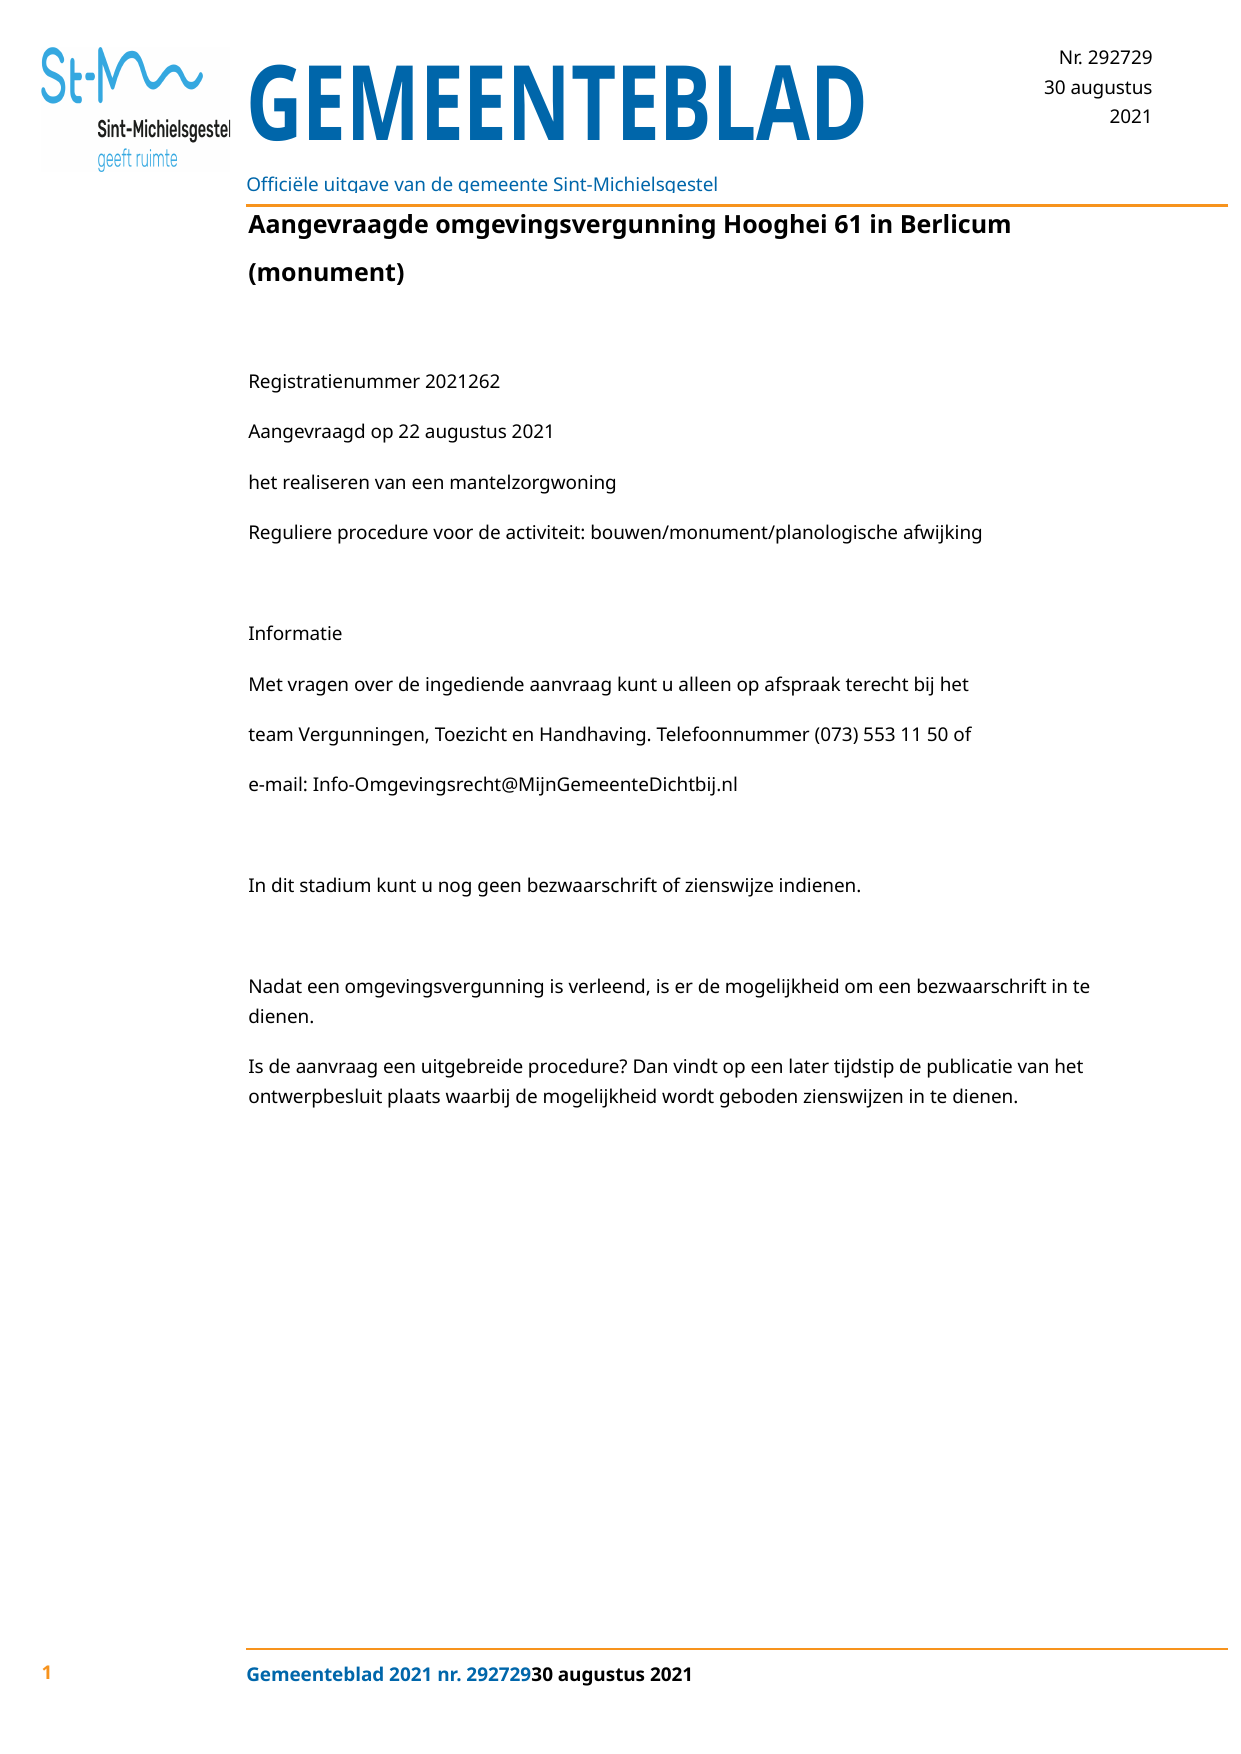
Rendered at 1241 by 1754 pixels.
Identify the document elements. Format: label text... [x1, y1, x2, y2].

text Aangevraagde omgevingsvergunning Hooghei 61 in Berlicum (monument) [248, 207, 1152, 288]
text Aangevraagd op 22 augustus 2021 [248, 419, 1152, 444]
text Nadat een omgevingsvergunning is verleend, is er de mogelijkheid om een bezwaarschrift in te dienen. [248, 973, 1152, 1029]
text e-mail: Info-Omgevingsrecht@MijnGemeenteDichtbij.nl [248, 772, 1152, 797]
picture [41, 47, 231, 172]
text Met vragen over de ingediende aanvraag kunt u alleen op afspraak terecht bij het [248, 671, 1152, 697]
text Reguliere procedure voor de activiteit: bouwen/monument/planologische afwijking [248, 519, 1152, 545]
text Registratienummer 2021262 [248, 368, 1152, 394]
text team Vergunningen, Toezicht en Handhaving. Telefoonnummer (073) 553 11 50 of [248, 721, 1152, 747]
text Informatie [248, 620, 1152, 646]
text In dit stadium kunt u nog geen bezwaarschrift of zienswijze indienen. [248, 872, 1152, 898]
text het realiseren van een mantelzorgwoning [248, 469, 1152, 495]
text Is de aanvraag een uitgebreide procedure? Dan vindt op een later tijdstip de publicatie van het ontwerpbesluit plaats waarbij de mogelijkheid wordt geboden zienswijzen in te dienen. [248, 1053, 1152, 1109]
